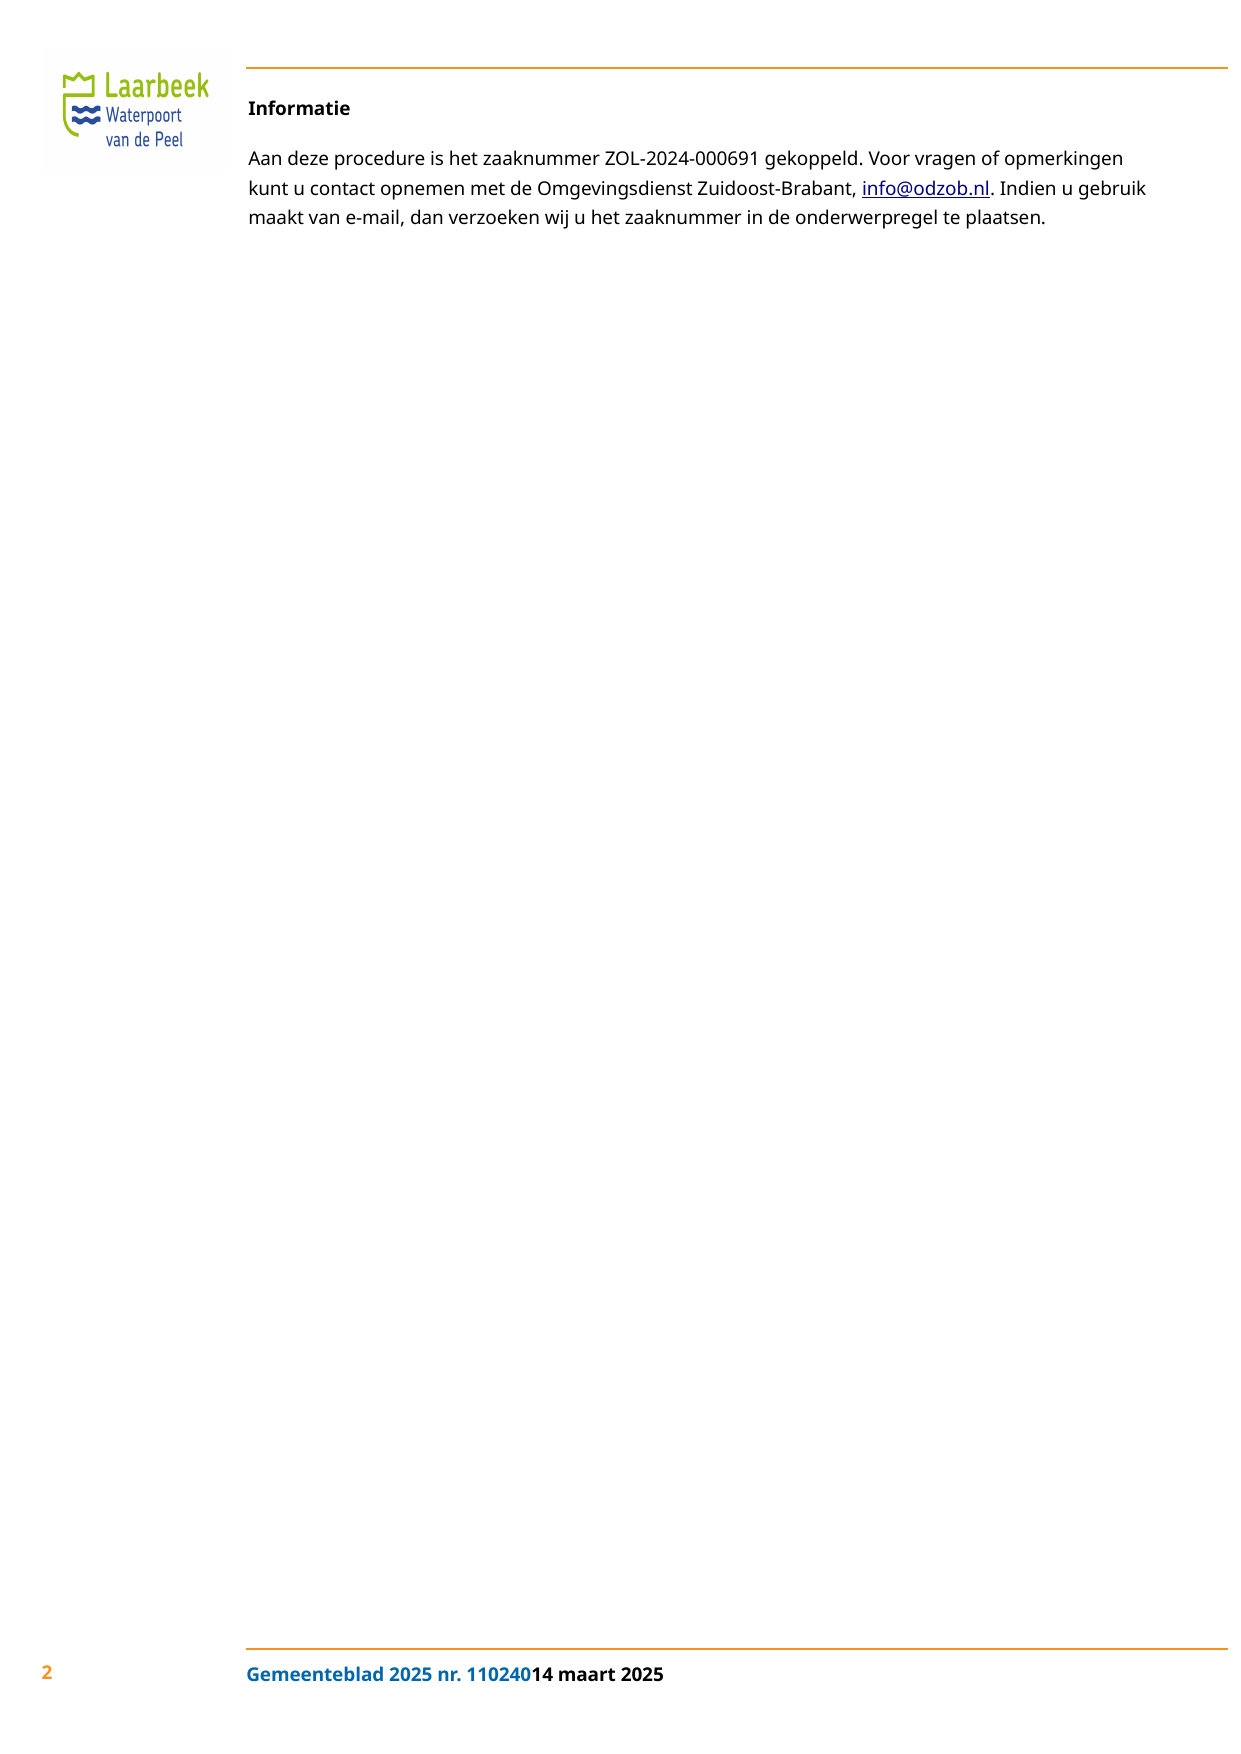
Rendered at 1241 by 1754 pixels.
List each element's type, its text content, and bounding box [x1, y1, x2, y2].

text Informatie [248, 95, 1152, 121]
picture [41, 47, 231, 172]
text Aan deze procedure is het zaaknummer ZOL-2024-000691 gekoppeld. Voor vragen of opmerkingen kunt u contact opnemen met de Omgevingsdienst Zuidoost-Brabant, info@odzob.nl. Indien u gebruik maakt van e-mail, dan verzoeken wij u het zaaknummer in de onderwerpregel te plaatsen. [248, 145, 1152, 230]
